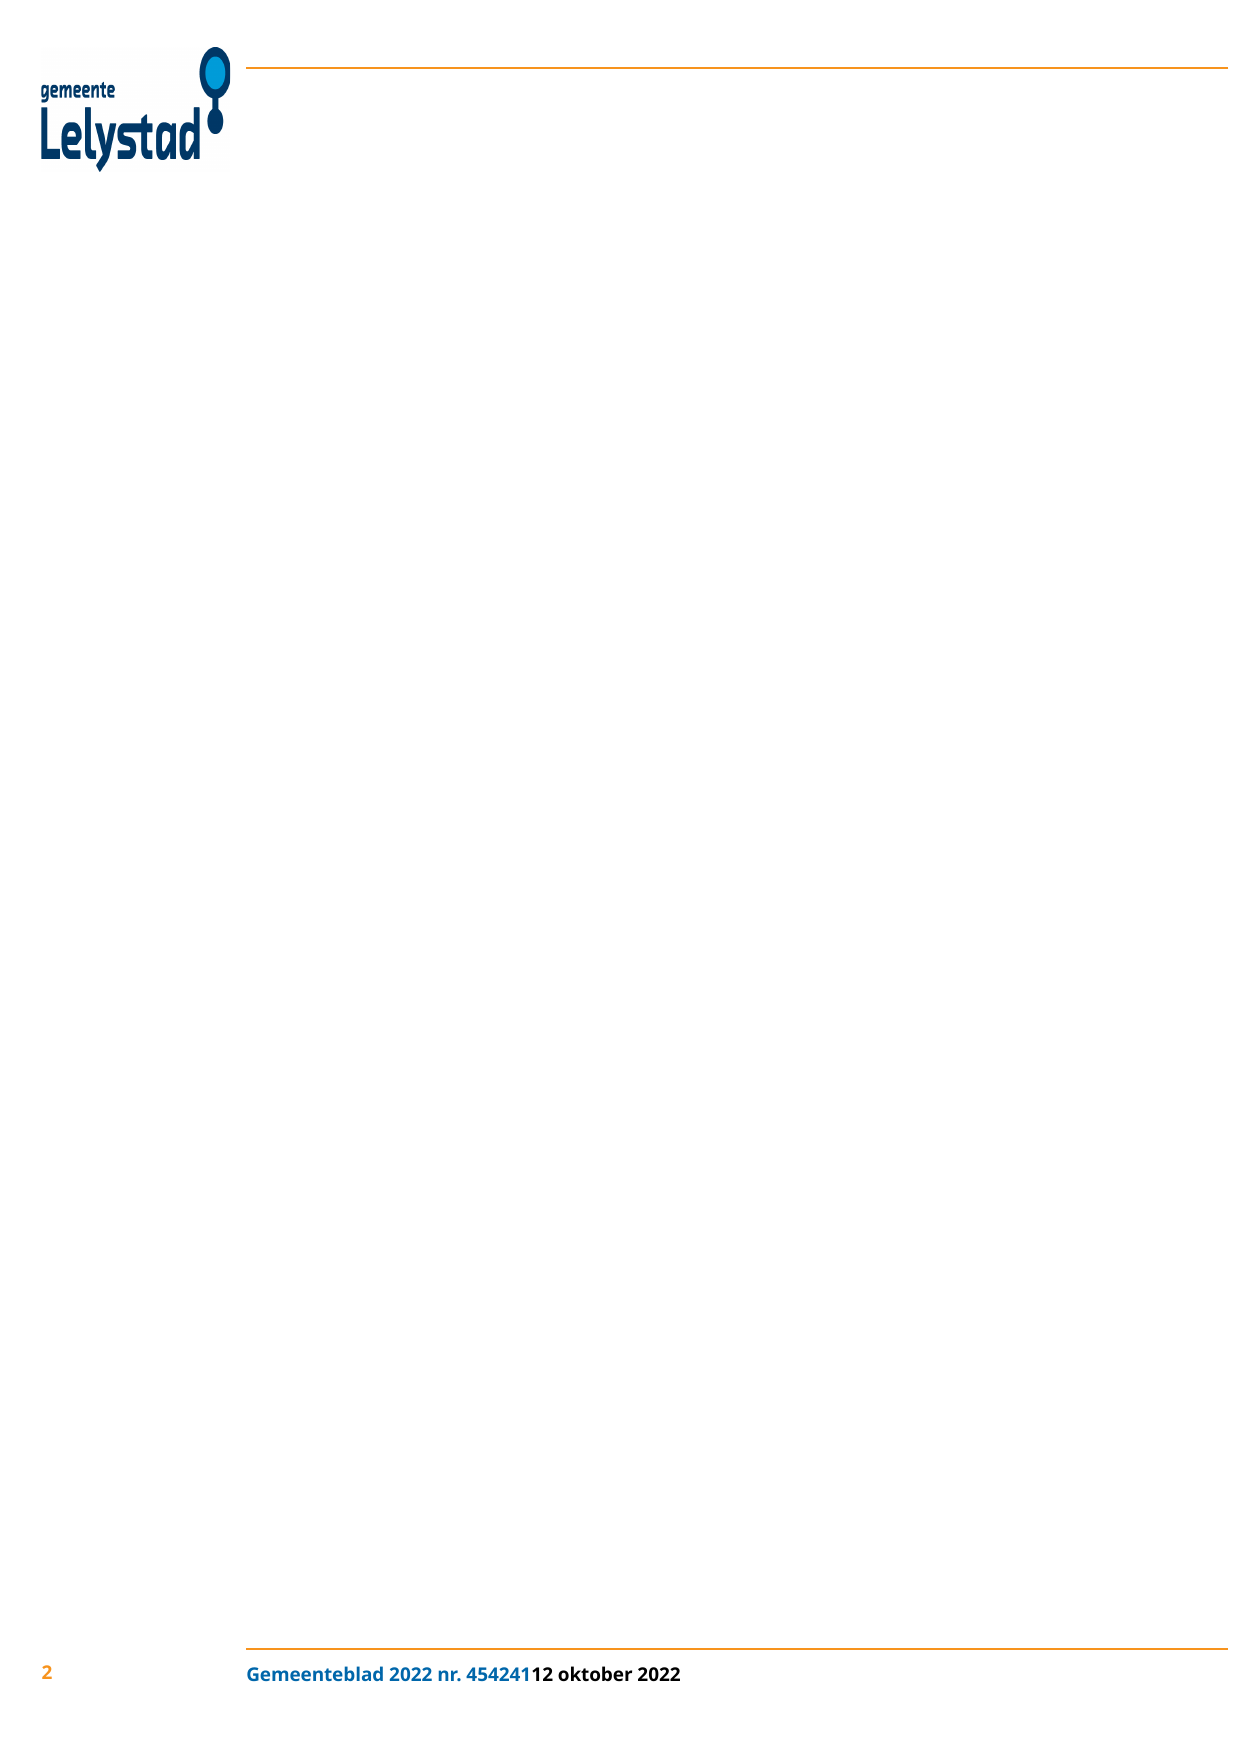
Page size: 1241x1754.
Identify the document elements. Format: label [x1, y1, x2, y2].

picture [41, 47, 231, 172]
